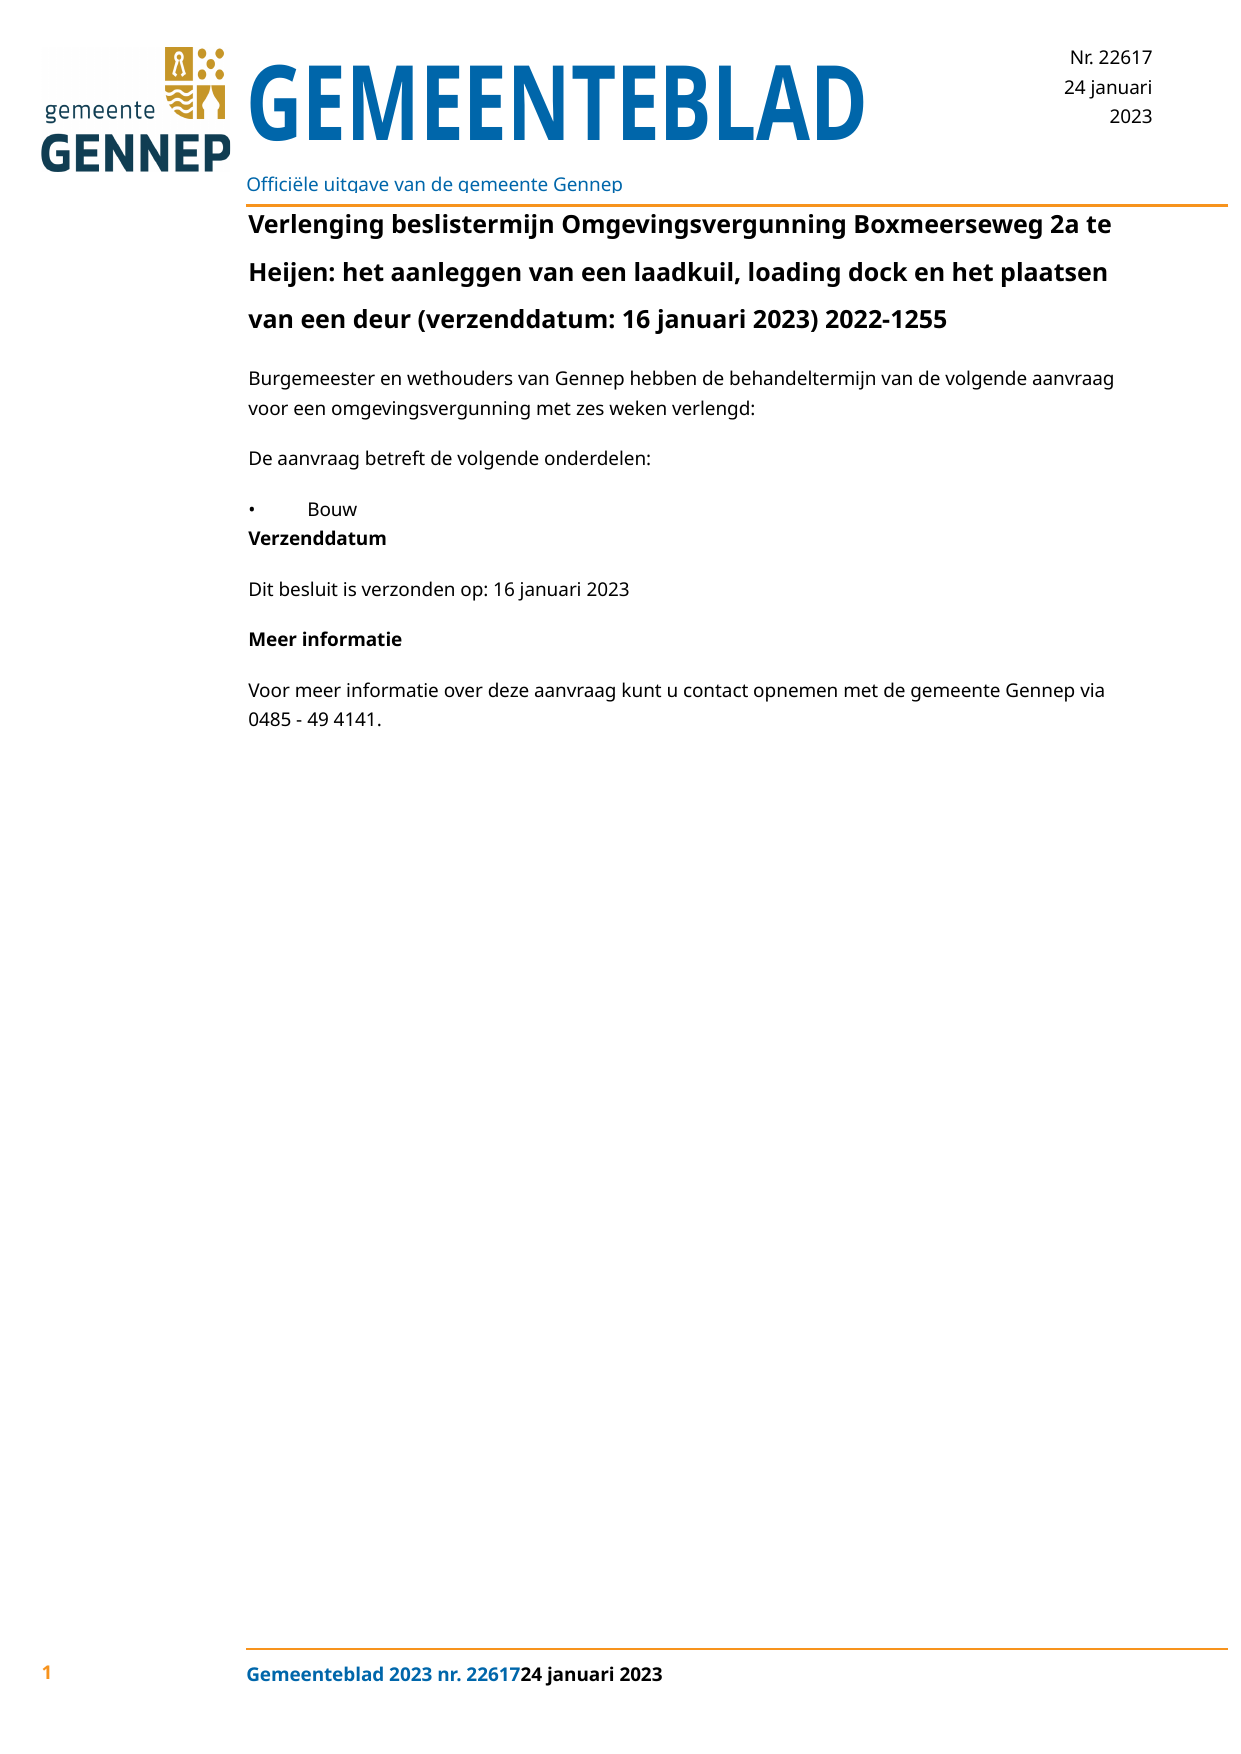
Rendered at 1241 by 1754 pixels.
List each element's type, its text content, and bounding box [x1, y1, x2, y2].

text Voor meer informatie over deze aanvraag kunt u contact opnemen met de gemeente Gennep via 0485 - 49 4141. [248, 677, 1152, 732]
text Verzenddatum [248, 526, 1152, 551]
text Dit besluit is verzonden op: 16 januari 2023 [248, 576, 1152, 602]
list Bouw [248, 496, 1152, 522]
picture [41, 47, 231, 172]
text De aanvraag betreft de volgende onderdelen: [248, 446, 1152, 471]
text Burgemeester en wethouders van Gennep hebben de behandeltermijn van de volgende aanvraag voor een omgevingsvergunning met zes weken verlengd: [248, 366, 1152, 421]
text Verlenging beslistermijn Omgevingsvergunning Boxmeerseweg 2a te Heijen: het aanleggen van een laadkuil, loading dock en het plaatsen van een deur (verzenddatum: 16 januari 2023) 2022-1255 [248, 207, 1152, 336]
text Meer informatie [248, 626, 1152, 652]
